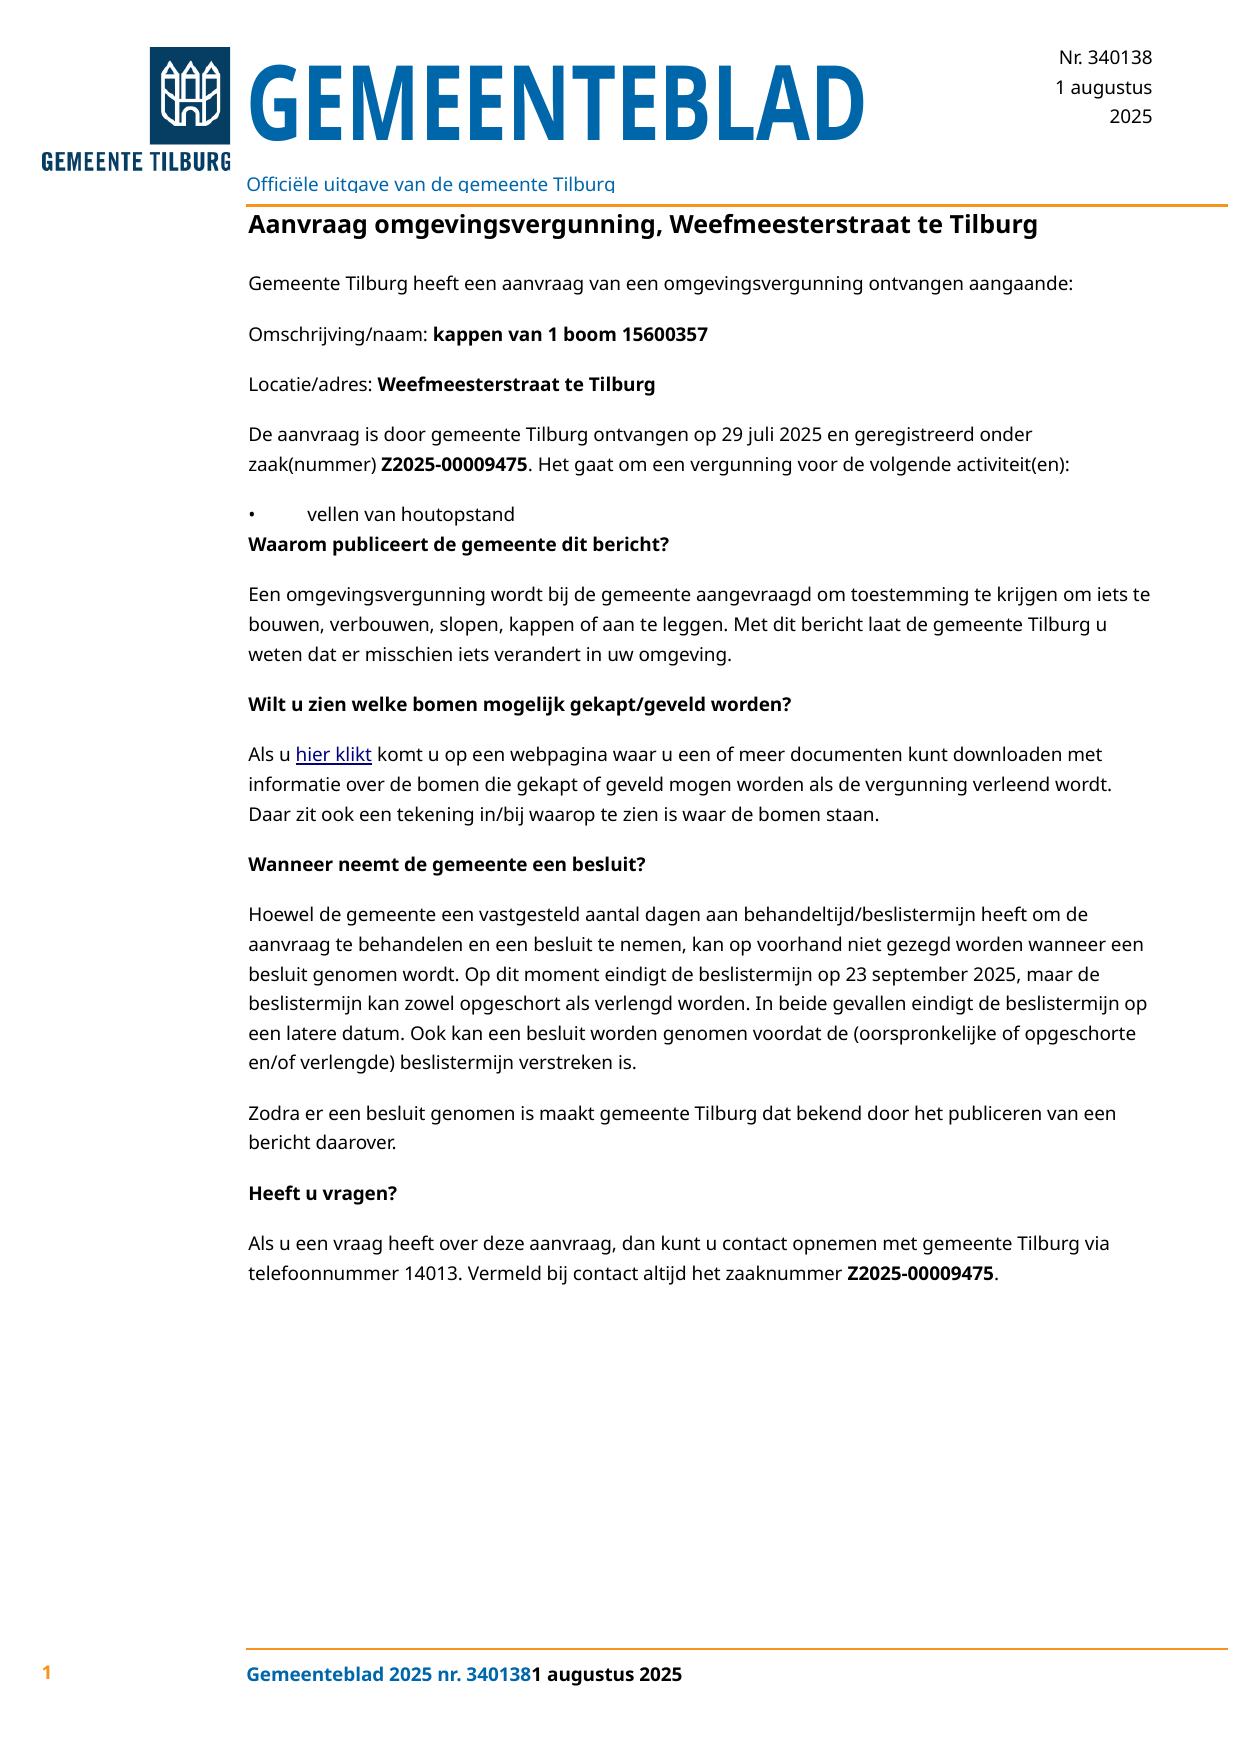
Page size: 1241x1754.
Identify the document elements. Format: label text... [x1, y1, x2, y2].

text Een omgevingsvergunning wordt bij de gemeente aangevraagd om toestemming te krijgen om iets te bouwen, verbouwen, slopen, kappen of aan te leggen. Met dit bericht laat de gemeente Tilburg u weten dat er misschien iets verandert in uw omgeving. [248, 582, 1152, 666]
text Aanvraag omgevingsvergunning, Weefmeesterstraat te Tilburg [248, 207, 1152, 241]
list vellen van houtopstand [248, 502, 1152, 527]
text Als u een vraag heeft over deze aanvraag, dan kunt u contact opnemen met gemeente Tilburg via telefoonnummer 14013. Vermeld bij contact altijd het zaaknummer Z2025-00009475. [248, 1230, 1152, 1286]
text Gemeente Tilburg heeft een aanvraag van een omgevingsvergunning ontvangen aangaande: [248, 270, 1152, 296]
text De aanvraag is door gemeente Tilburg ontvangen op 29 juli 2025 en geregistreerd onder zaak(nummer) Z2025-00009475. Het gaat om een vergunning voor de volgende activiteit(en): [248, 422, 1152, 477]
picture [41, 47, 231, 172]
text Als u hier klikt komt u op een webpagina waar u een of meer documenten kunt downloaden met informatie over de bomen die gekapt of geveld mogen worden als de vergunning verleend wordt. Daar zit ook een tekening in/bij waarop te zien is waar de bomen staan. [248, 742, 1152, 826]
text Heeft u vragen? [248, 1180, 1152, 1206]
text Hoewel de gemeente een vastgesteld aantal dagen aan behandeltijd/beslistermijn heeft om de aanvraag te behandelen en een besluit te nemen, kan op voorhand niet gezegd worden wanneer een besluit genomen wordt. Op dit moment eindigt de beslistermijn op 23 september 2025, maar de beslistermijn kan zowel opgeschort als verlengd worden. In beide gevallen eindigt de beslistermijn op een latere datum. Ook kan een besluit worden genomen voordat de (oorspronkelijke of opgeschorte en/of verlengde) beslistermijn verstreken is. [248, 902, 1152, 1075]
text Zodra er een besluit genomen is maakt gemeente Tilburg dat bekend door het publiceren van een bericht daarover. [248, 1100, 1152, 1155]
text Waarom publiceert de gemeente dit bericht? [248, 531, 1152, 557]
text Wanneer neemt de gemeente een besluit? [248, 851, 1152, 877]
text Wilt u zien welke bomen mogelijk gekapt/geveld worden? [248, 691, 1152, 717]
text Locatie/adres: Weefmeesterstraat te Tilburg [248, 371, 1152, 397]
text Omschrijving/naam: kappen van 1 boom 15600357 [248, 321, 1152, 346]
